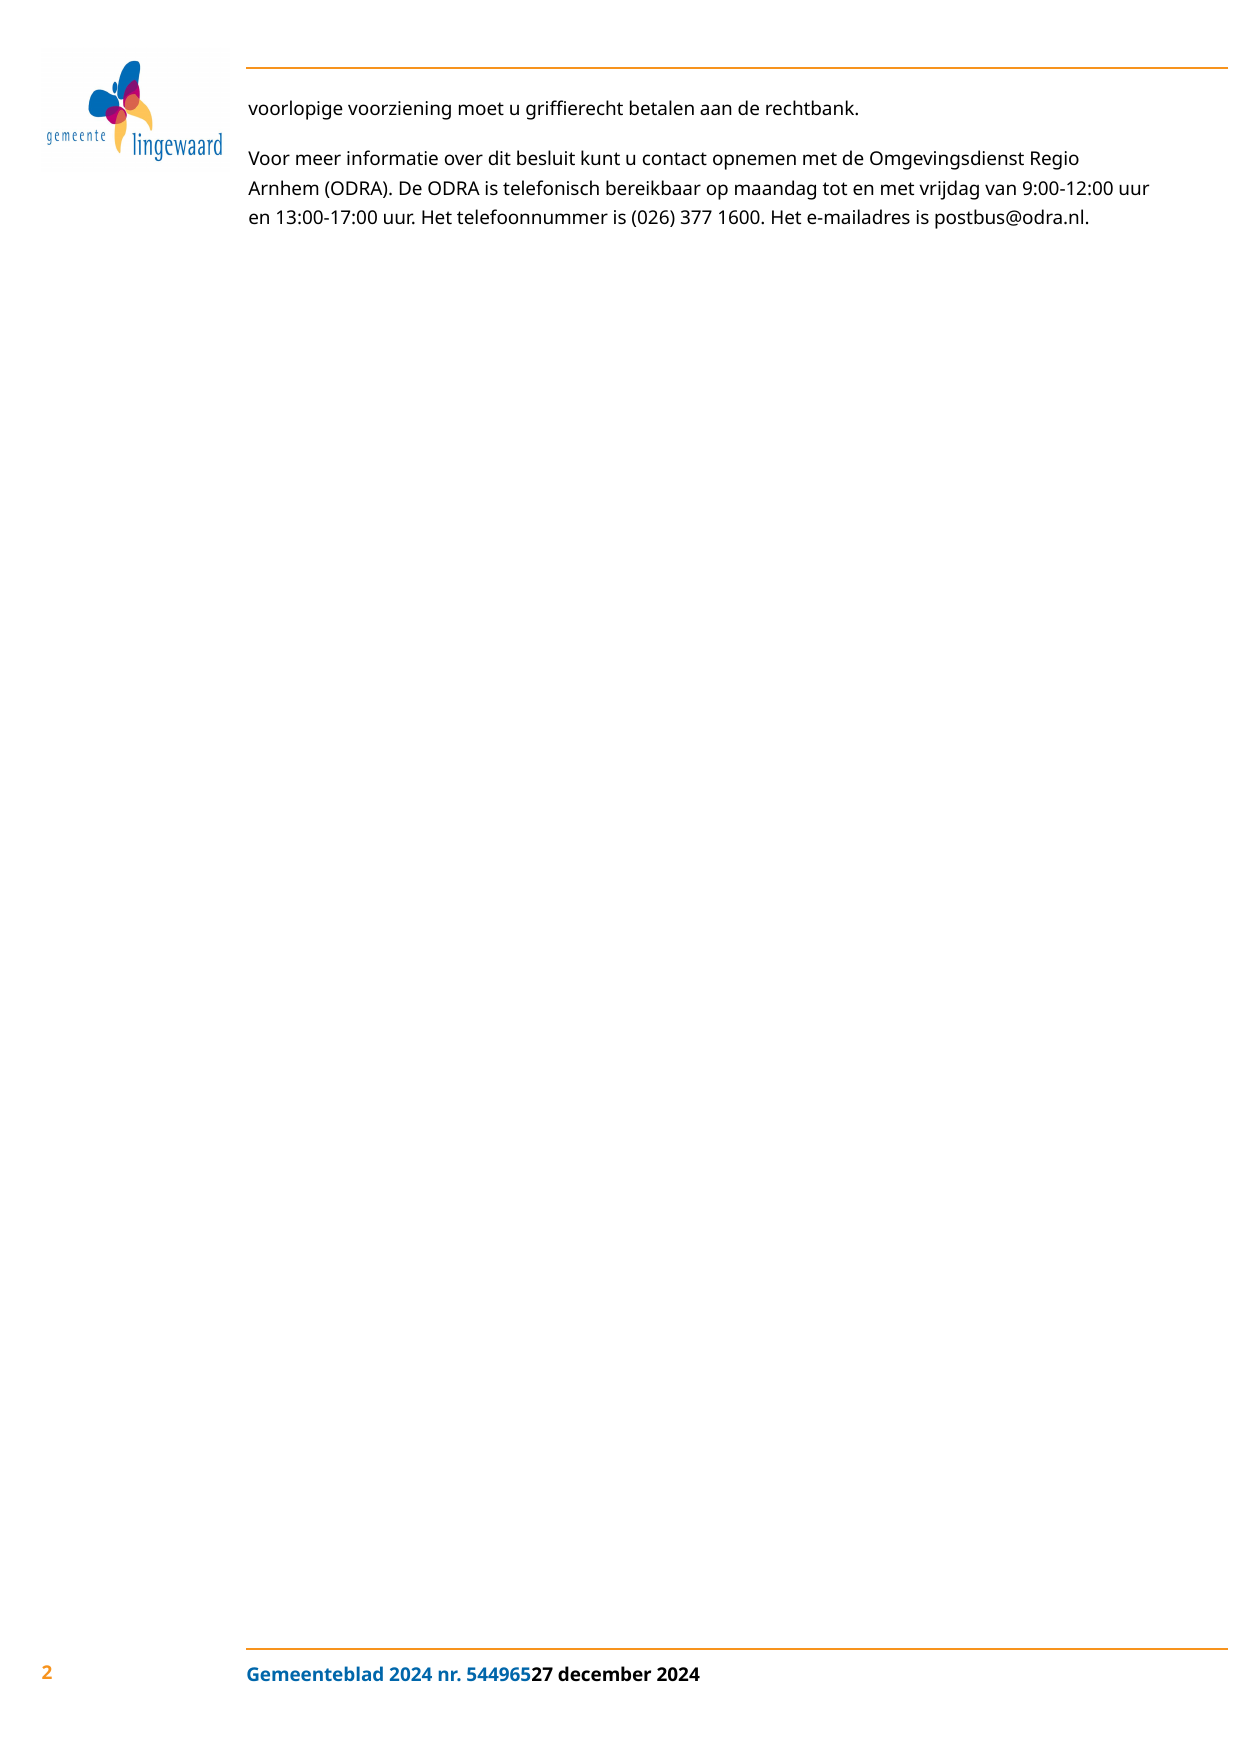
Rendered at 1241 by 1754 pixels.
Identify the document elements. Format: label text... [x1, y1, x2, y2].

picture [41, 47, 231, 172]
text voorlopige voorziening moet u griffierecht betalen aan de rechtbank. [248, 95, 1152, 121]
text Voor meer informatie over dit besluit kunt u contact opnemen met de Omgevingsdienst Regio Arnhem (ODRA). De ODRA is telefonisch bereikbaar op maandag tot en met vrijdag van 9:00-12:00 uur en 13:00-17:00 uur. Het telefoonnummer is (026) 377 1600. Het e-mailadres is postbus@odra.nl. [248, 145, 1152, 230]
